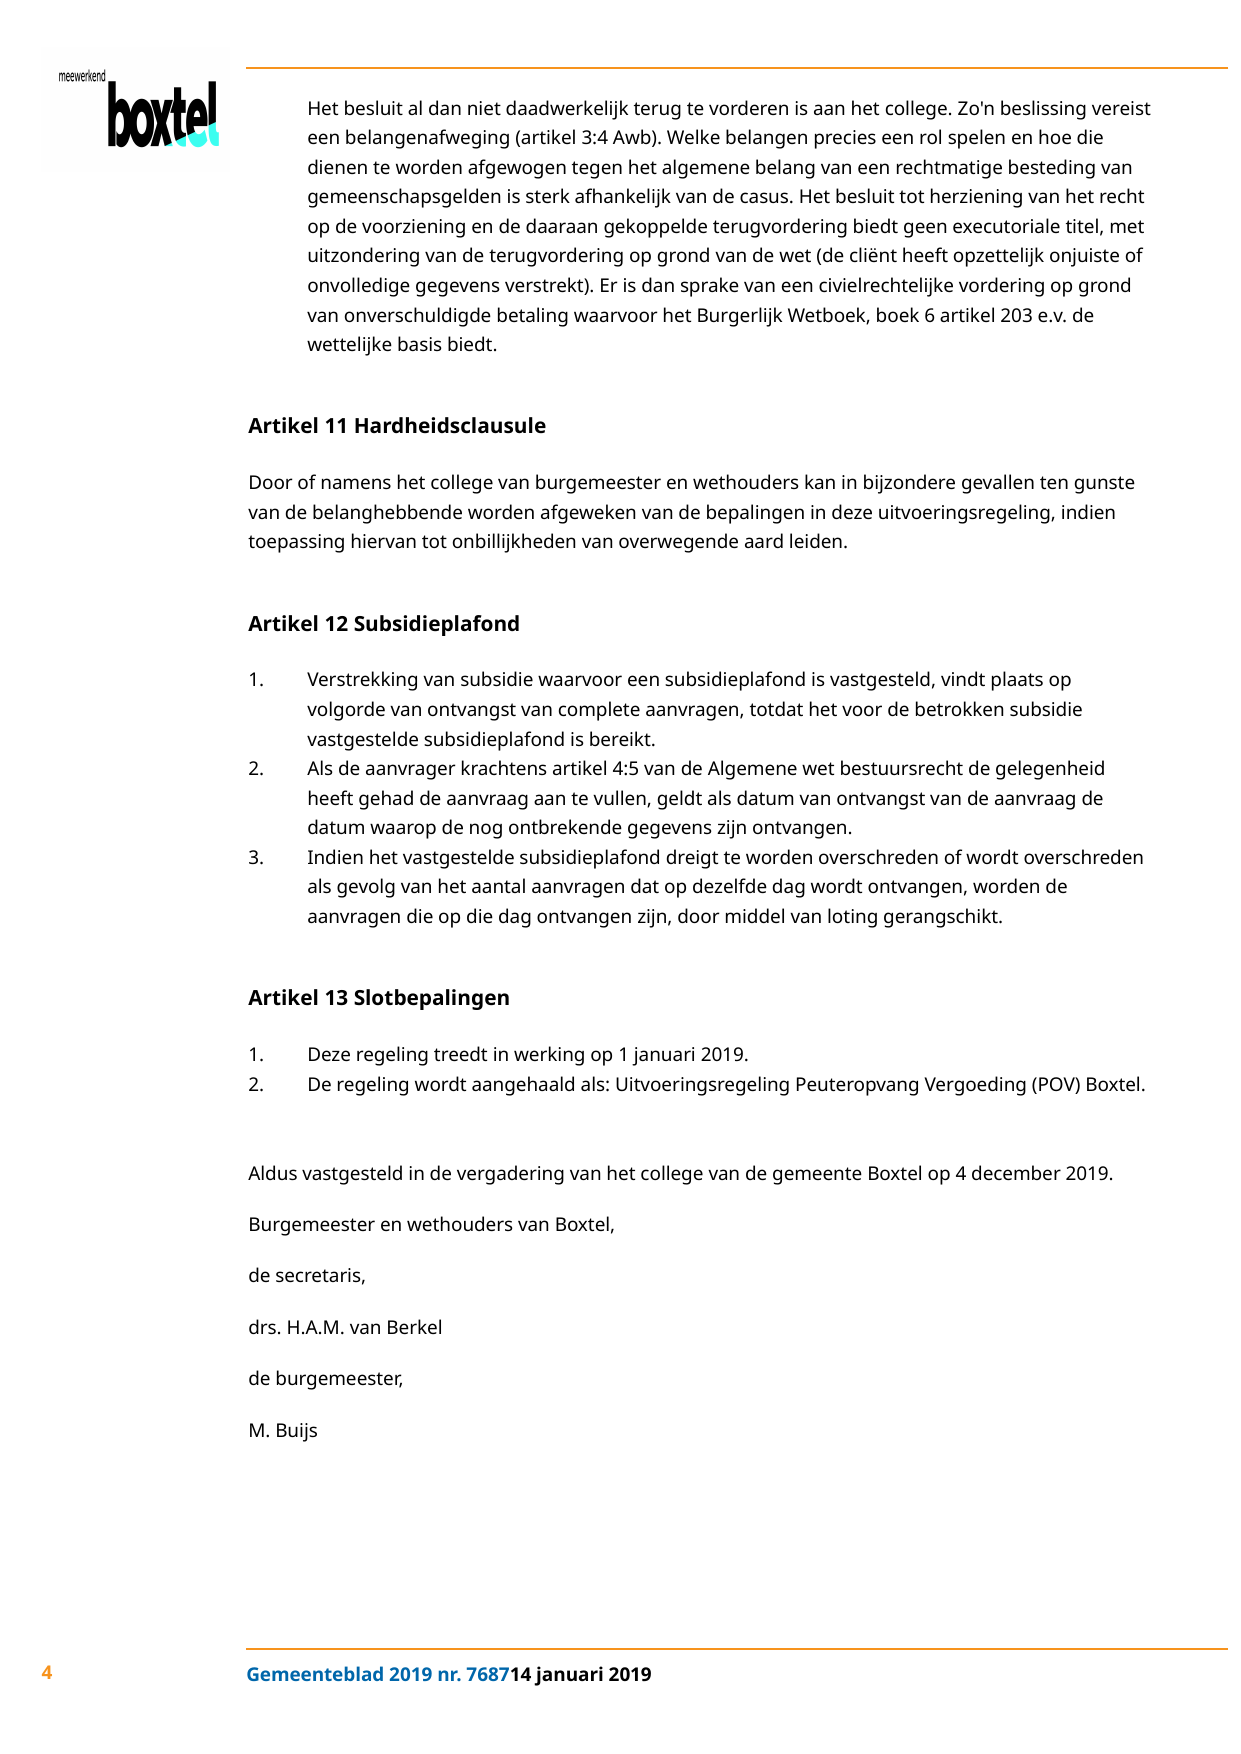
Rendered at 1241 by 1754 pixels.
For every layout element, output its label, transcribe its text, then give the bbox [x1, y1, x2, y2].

list De regeling wordt aangehaald als: Uitvoeringsregeling Peuteropvang Vergoeding (POV) Boxtel. [248, 1071, 1152, 1097]
text Artikel 12 Subsidieplafond [248, 609, 1152, 637]
list Het besluit al dan niet daadwerkelijk terug te vorderen is aan het college. Zo'n beslissing vereist een belangenafweging (artikel 3:4 Awb). Welke belangen precies een rol spelen en hoe die dienen te worden afgewogen tegen het algemene belang van een rechtmatige besteding van gemeenschapsgelden is sterk afhankelijk van de casus. Het besluit tot herziening van het recht op de voorziening en de daaraan gekoppelde terugvordering biedt geen executoriale titel, met uitzondering van de terugvordering op grond van de wet (de cliënt heeft opzettelijk onjuiste of onvolledige gegevens verstrekt). Er is dan sprake van een civielrechtelijke vordering op grond van onverschuldigde betaling waarvoor het Burgerlijk Wetboek, boek 6 artikel 203 e.v. de wettelijke basis biedt. [248, 95, 1152, 357]
list Als de aanvrager krachtens artikel 4:5 van de Algemene wet bestuursrecht de gelegenheid heeft gehad de aanvraag aan te vullen, geldt als datum van ontvangst van de aanvraag de datum waarop de nog ontbrekende gegevens zijn ontvangen. [248, 755, 1152, 840]
text drs. H.A.M. van Berkel [248, 1314, 1152, 1340]
text M. Buijs [248, 1417, 1152, 1443]
text Burgemeester en wethouders van Boxtel, [248, 1211, 1152, 1237]
list Verstrekking van subsidie waarvoor een subsidieplafond is vastgesteld, vindt plaats op volgorde van ontvangst van complete aanvragen, totdat het voor de betrokken subsidie vastgestelde subsidieplafond is bereikt. [248, 667, 1152, 752]
text de burgemeester, [248, 1366, 1152, 1391]
text Aldus vastgesteld in de vergadering van het college van de gemeente Boxtel op 4 december 2019. [248, 1160, 1152, 1185]
text de secretaris, [248, 1263, 1152, 1288]
text Artikel 11 Hardheidsclausule [248, 411, 1152, 440]
picture [41, 47, 231, 172]
text Artikel 13 Slotbepalingen [248, 983, 1152, 1012]
list Indien het vastgestelde subsidieplafond dreigt te worden overschreden of wordt overschreden als gevolg van het aantal aanvragen dat op dezelfde dag wordt ontvangen, worden de aanvragen die op die dag ontvangen zijn, door middel van loting gerangschikt. [248, 844, 1152, 929]
list Deze regeling treedt in werking op 1 januari 2019. [248, 1041, 1152, 1067]
text Door of namens het college van burgemeester en wethouders kan in bijzondere gevallen ten gunste van de belanghebbende worden afgeweken van de bepalingen in deze uitvoeringsregeling, indien toepassing hiervan tot onbillijkheden van overwegende aard leiden. [248, 469, 1152, 554]
